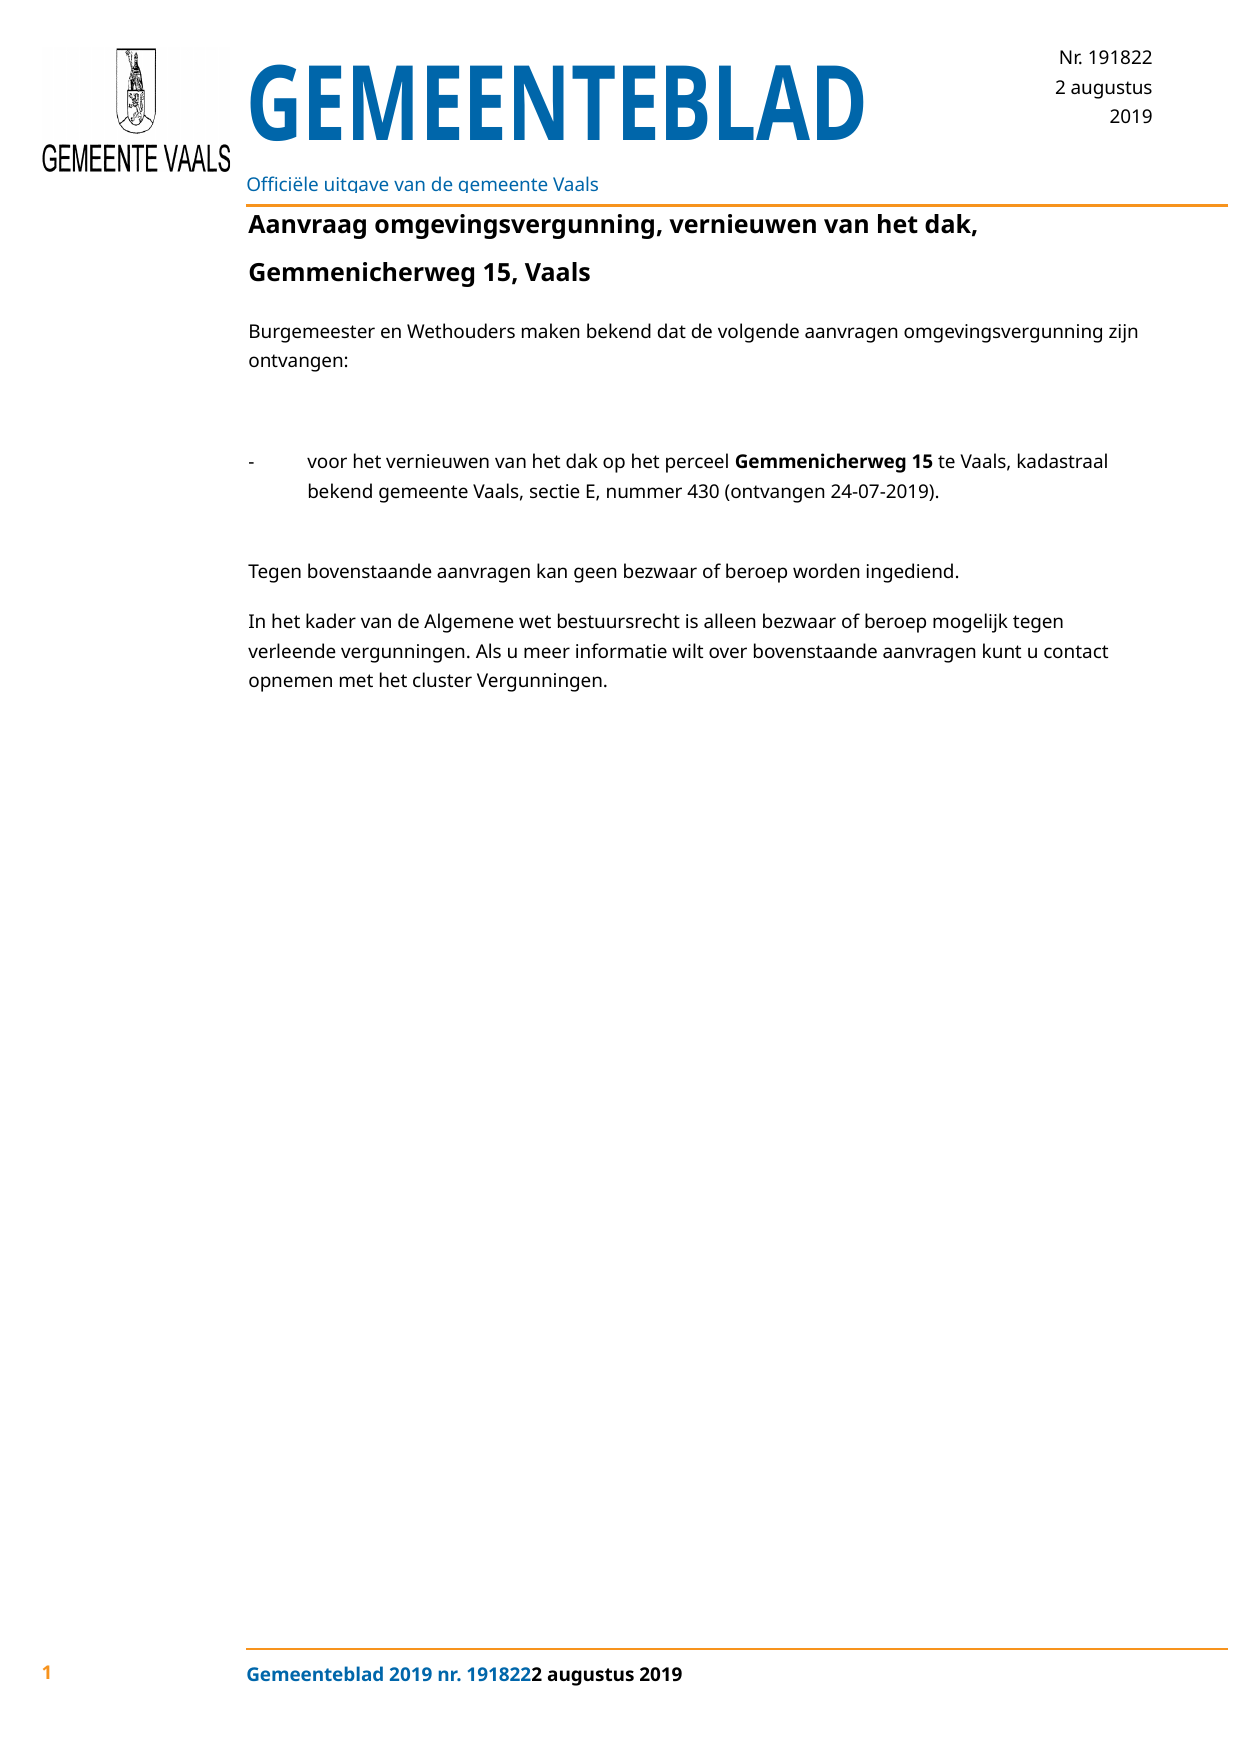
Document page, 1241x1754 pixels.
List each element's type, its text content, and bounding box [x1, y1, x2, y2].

picture [41, 47, 231, 172]
text Aanvraag omgevingsvergunning, vernieuwen van het dak, Gemmenicherweg 15, Vaals [248, 207, 1152, 288]
text Burgemeester en Wethouders maken bekend dat de volgende aanvragen omgevingsvergunning zijn ontvangen: [248, 318, 1152, 373]
list voor het vernieuwen van het dak op het perceel Gemmenicherweg 15 te Vaals, kadastraal bekend gemeente Vaals, sectie E, nummer 430 (ontvangen 24-07-2019). [248, 448, 1152, 504]
text In het kader van de Algemene wet bestuursrecht is alleen bezwaar of beroep mogelijk tegen verleende vergunningen. Als u meer informatie wilt over bovenstaande aanvragen kunt u contact opnemen met het cluster Vergunningen. [248, 608, 1152, 693]
text Tegen bovenstaande aanvragen kan geen bezwaar of beroep worden ingediend. [248, 558, 1152, 584]
